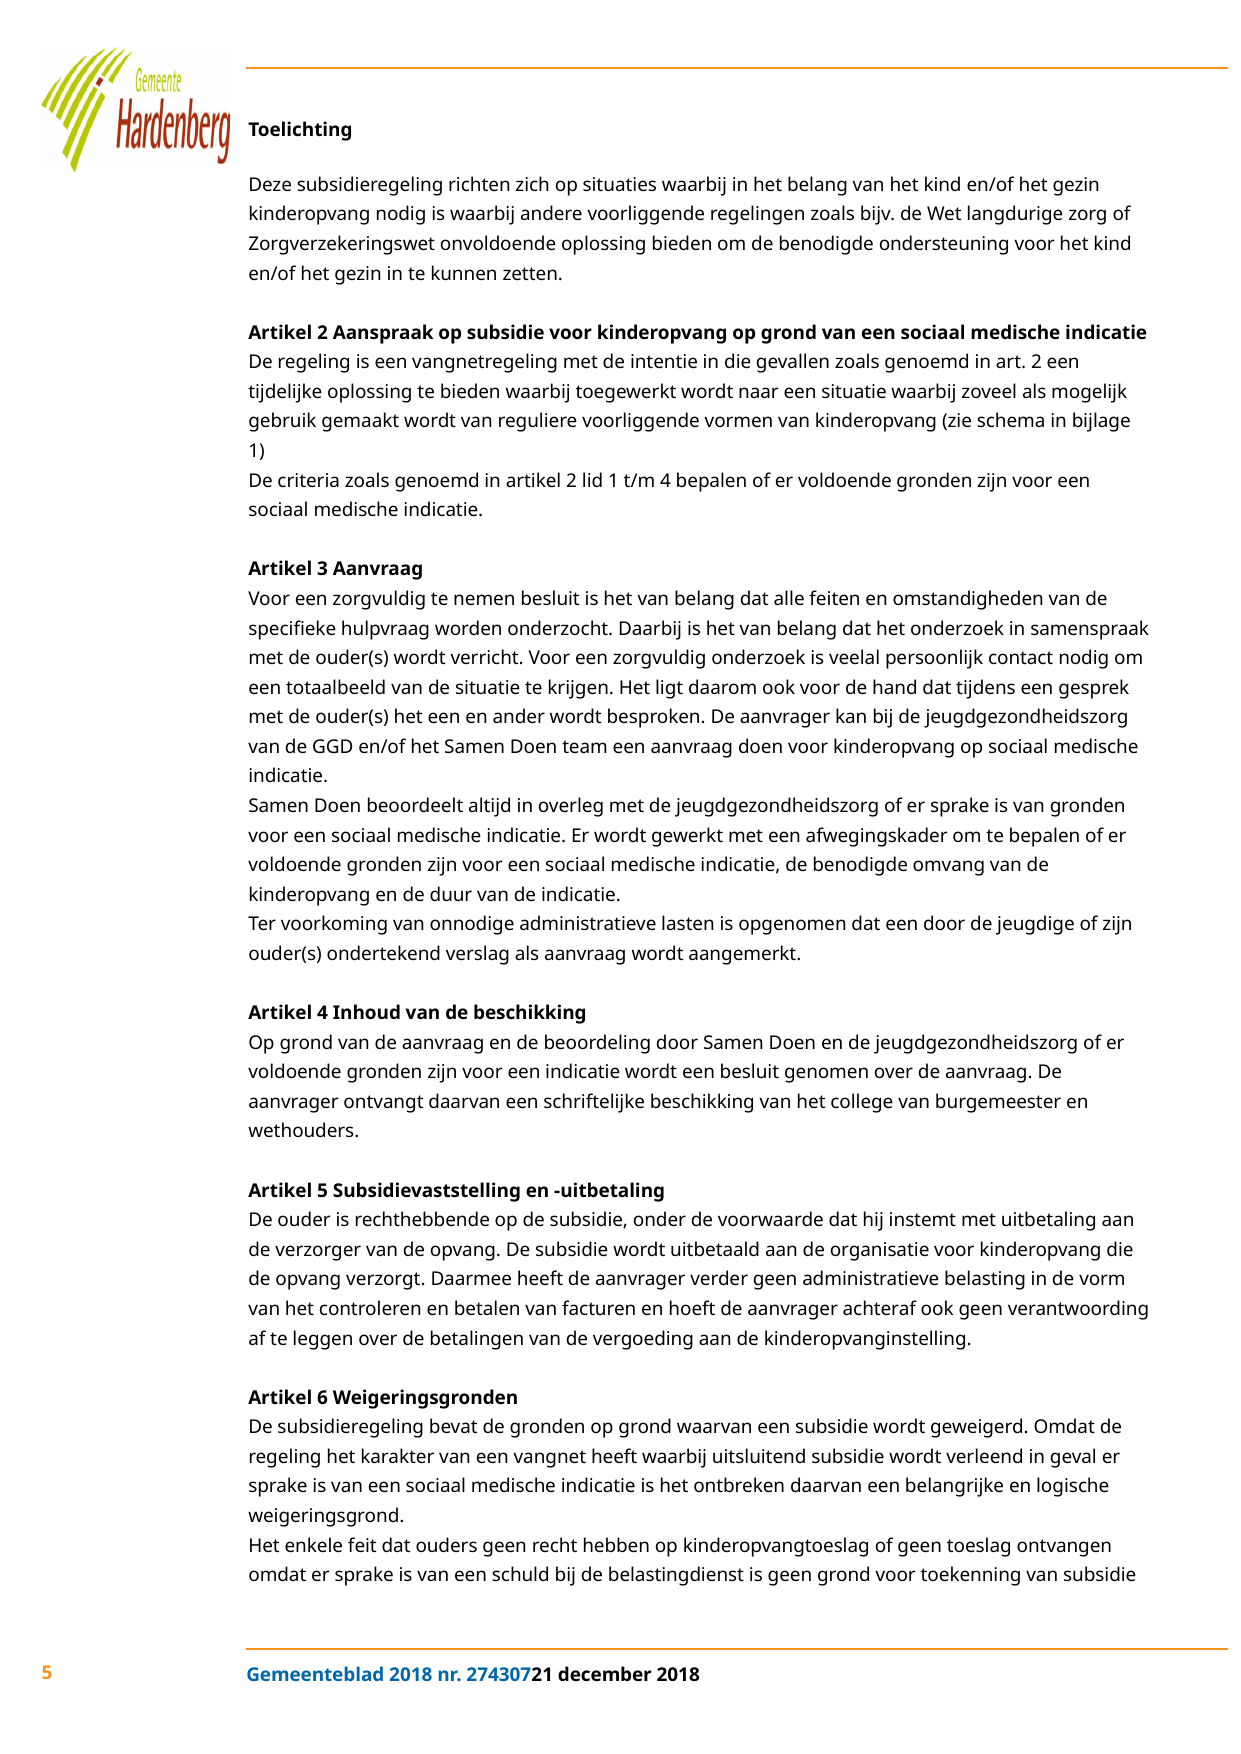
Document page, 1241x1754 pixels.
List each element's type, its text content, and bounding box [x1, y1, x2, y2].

text De criteria zoals genoemd in artikel 2 lid 1 t/m 4 bepalen of er voldoende gronden zijn voor een sociaal medische indicatie. [248, 467, 1152, 522]
text Artikel 3 Aanvraag [248, 556, 1152, 581]
text De ouder is rechthebbende op de subsidie, onder de voorwaarde dat hij instemt met uitbetaling aan de verzorger van de opvang. De subsidie wordt uitbetaald aan de organisatie voor kinderopvang die de opvang verzorgt. Daarmee heeft de aanvrager verder geen administratieve belasting in de vorm van het controleren en betalen van facturen en hoeft de aanvrager achteraf ook geen verantwoording af te leggen over de betalingen van de vergoeding aan de kinderopvanginstelling. [248, 1206, 1152, 1351]
text Artikel 5 Subsidievaststelling en -uitbetaling [248, 1177, 1152, 1203]
text Ter voorkoming van onnodige administratieve lasten is opgenomen dat een door de jeugdige of zijn ouder(s) ondertekend verslag als aanvraag wordt aangemerkt. [248, 911, 1152, 966]
text Het enkele feit dat ouders geen recht hebben op kinderopvangtoeslag of geen toeslag ontvangen omdat er sprake is van een schuld bij de belastingdienst is geen grond voor toekenning van subsidie [248, 1532, 1152, 1587]
text De subsidieregeling bevat de gronden op grond waarvan een subsidie wordt geweigerd. Omdat de regeling het karakter van een vangnet heeft waarbij uitsluitend subsidie wordt verleend in geval er sprake is van een sociaal medische indicatie is het ontbreken daarvan een belangrijke en logische weigeringsgrond. [248, 1413, 1152, 1528]
text Artikel 4 Inhoud van de beschikking [248, 999, 1152, 1025]
text Artikel 6 Weigeringsgronden [248, 1384, 1152, 1410]
text Toelichting [248, 116, 1152, 141]
text Artikel 2 Aanspraak op subsidie voor kinderopvang op grond van een sociaal medische indicatie [248, 319, 1152, 345]
text Deze subsidieregeling richten zich op situaties waarbij in het belang van het kind en/of het gezin kinderopvang nodig is waarbij andere voorliggende regelingen zoals bijv. de Wet langdurige zorg of Zorgverzekeringswet onvoldoende oplossing bieden om de benodigde ondersteuning voor het kind en/of het gezin in te kunnen zetten. [248, 171, 1152, 286]
picture [41, 47, 231, 172]
text Op grond van de aanvraag en de beoordeling door Samen Doen en de jeugdgezondheidszorg of er voldoende gronden zijn voor een indicatie wordt een besluit genomen over de aanvraag. De aanvrager ontvangt daarvan een schriftelijke beschikking van het college van burgemeester en wethouders. [248, 1029, 1152, 1143]
text Samen Doen beoordeelt altijd in overleg met de jeugdgezondheidszorg of er sprake is van gronden voor een sociaal medische indicatie. Er wordt gewerkt met een afwegingskader om te bepalen of er voldoende gronden zijn voor een sociaal medische indicatie, de benodigde omvang van de kinderopvang en de duur van de indicatie. [248, 792, 1152, 907]
text Voor een zorgvuldig te nemen besluit is het van belang dat alle feiten en omstandigheden van de specifieke hulpvraag worden onderzocht. Daarbij is het van belang dat het onderzoek in samenspraak met de ouder(s) wordt verricht. Voor een zorgvuldig onderzoek is veelal persoonlijk contact nodig om een totaalbeeld van de situatie te krijgen. Het ligt daarom ook voor de hand dat tijdens een gesprek met de ouder(s) het een en ander wordt besproken. De aanvrager kan bij de jeugdgezondheidszorg van de GGD en/of het Samen Doen team een aanvraag doen voor kinderopvang op sociaal medische indicatie. [248, 585, 1152, 788]
text De regeling is een vangnetregeling met de intentie in die gevallen zoals genoemd in art. 2 een tijdelijke oplossing te bieden waarbij toegewerkt wordt naar een situatie waarbij zoveel als mogelijk gebruik gemaakt wordt van reguliere voorliggende vormen van kinderopvang (zie schema in bijlage 1) [248, 348, 1152, 463]
